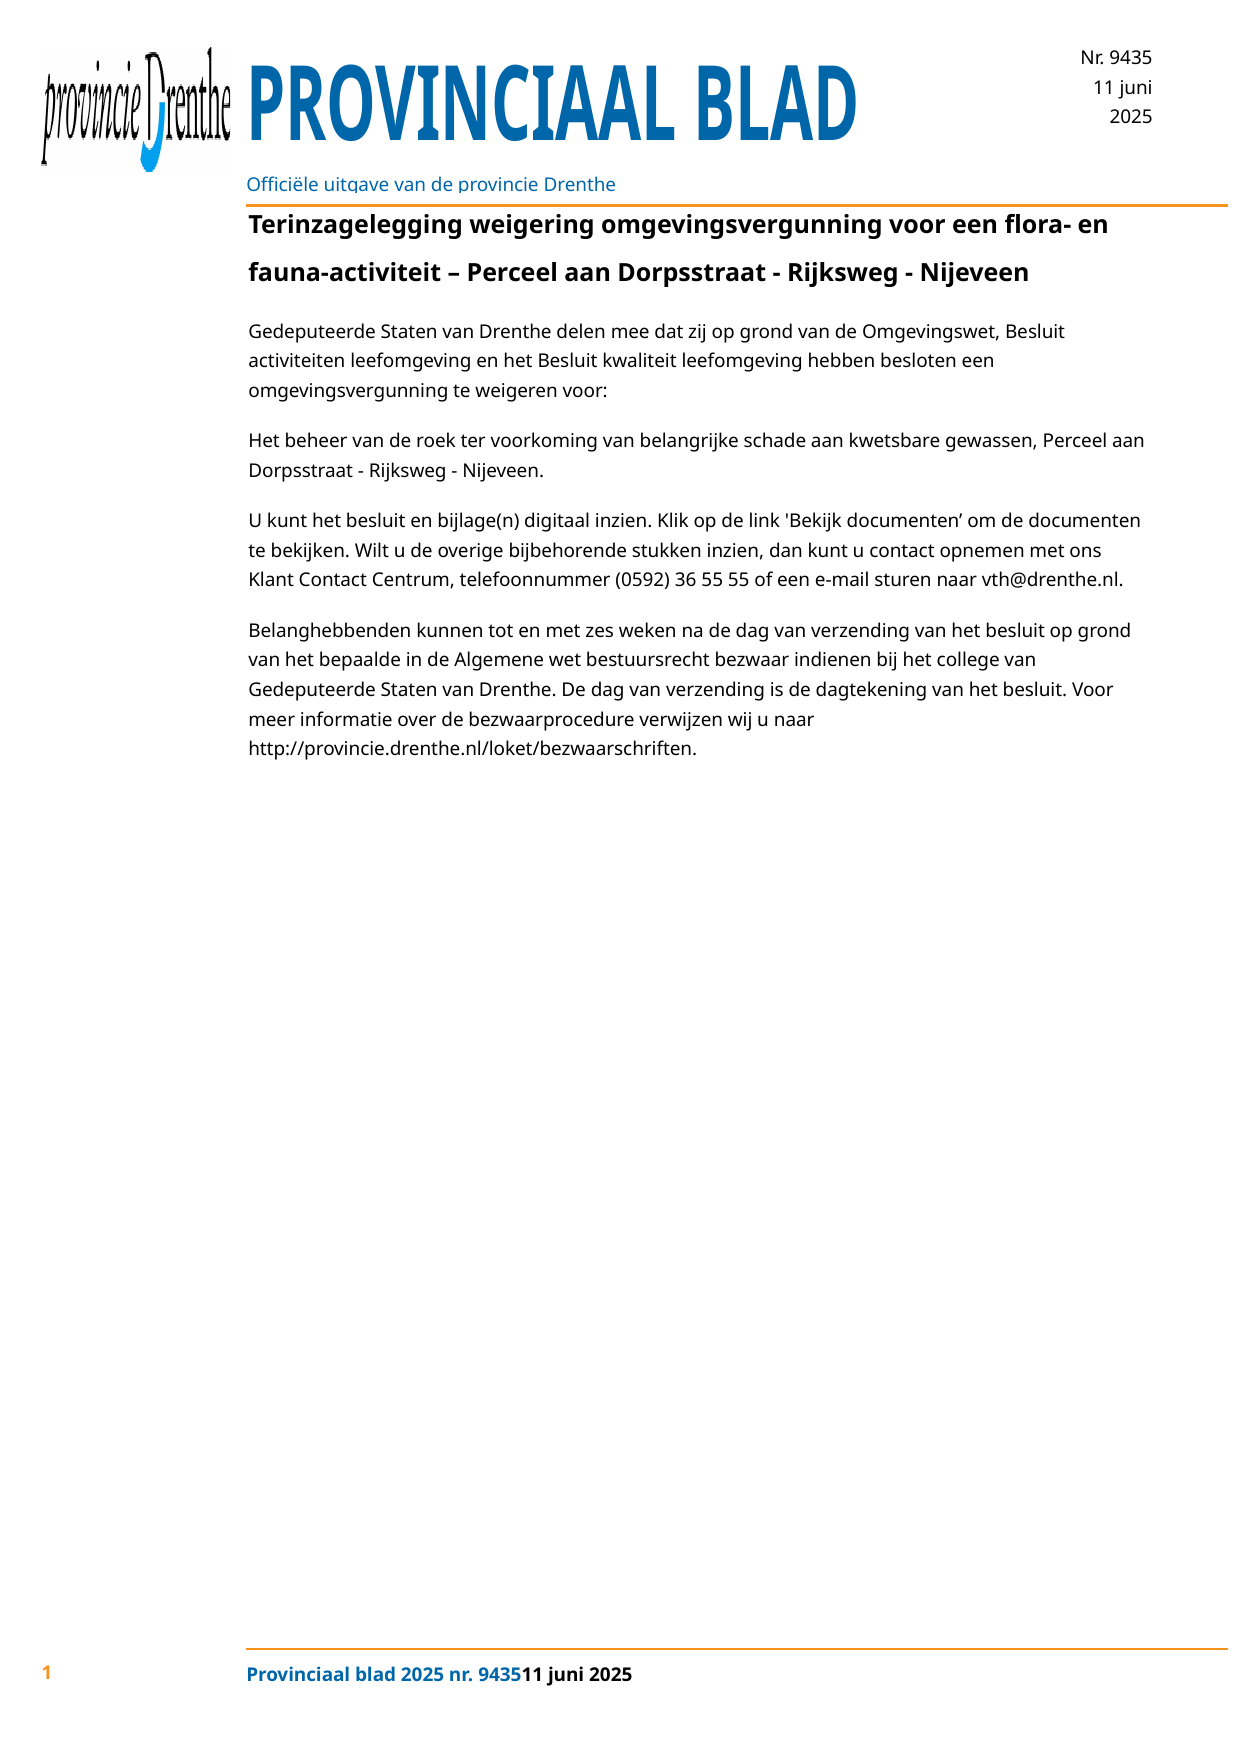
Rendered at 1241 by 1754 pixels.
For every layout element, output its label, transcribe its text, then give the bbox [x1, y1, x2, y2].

text Het beheer van de roek ter voorkoming van belangrijke schade aan kwetsbare gewassen, Perceel aan Dorpsstraat - Rijksweg - Nijeveen. [248, 427, 1152, 483]
picture [41, 47, 231, 172]
text Terinzagelegging weigering omgevingsvergunning voor een flora- en fauna-activiteit – Perceel aan Dorpsstraat - Rijksweg - Nijeveen [248, 207, 1152, 288]
text Gedeputeerde Staten van Drenthe delen mee dat zij op grond van de Omgevingswet, Besluit activiteiten leefomgeving en het Besluit kwaliteit leefomgeving hebben besloten een omgevingsvergunning te weigeren voor: [248, 318, 1152, 403]
text U kunt het besluit en bijlage(n) digitaal inzien. Klik op de link 'Bekijk documenten’ om de documenten te bekijken. Wilt u de overige bijbehorende stukken inzien, dan kunt u contact opnemen met ons Klant Contact Centrum, telefoonnummer (0592) 36 55 55 of een e-mail sturen naar vth@drenthe.nl. [248, 507, 1152, 592]
text Belanghebbenden kunnen tot en met zes weken na de dag van verzending van het besluit op grond van het bepaalde in de Algemene wet bestuursrecht bezwaar indienen bij het college van Gedeputeerde Staten van Drenthe. De dag van verzending is de dagtekening van het besluit. Voor meer informatie over de bezwaarprocedure verwijzen wij u naar http://provincie.drenthe.nl/loket/bezwaarschriften. [248, 617, 1152, 761]
